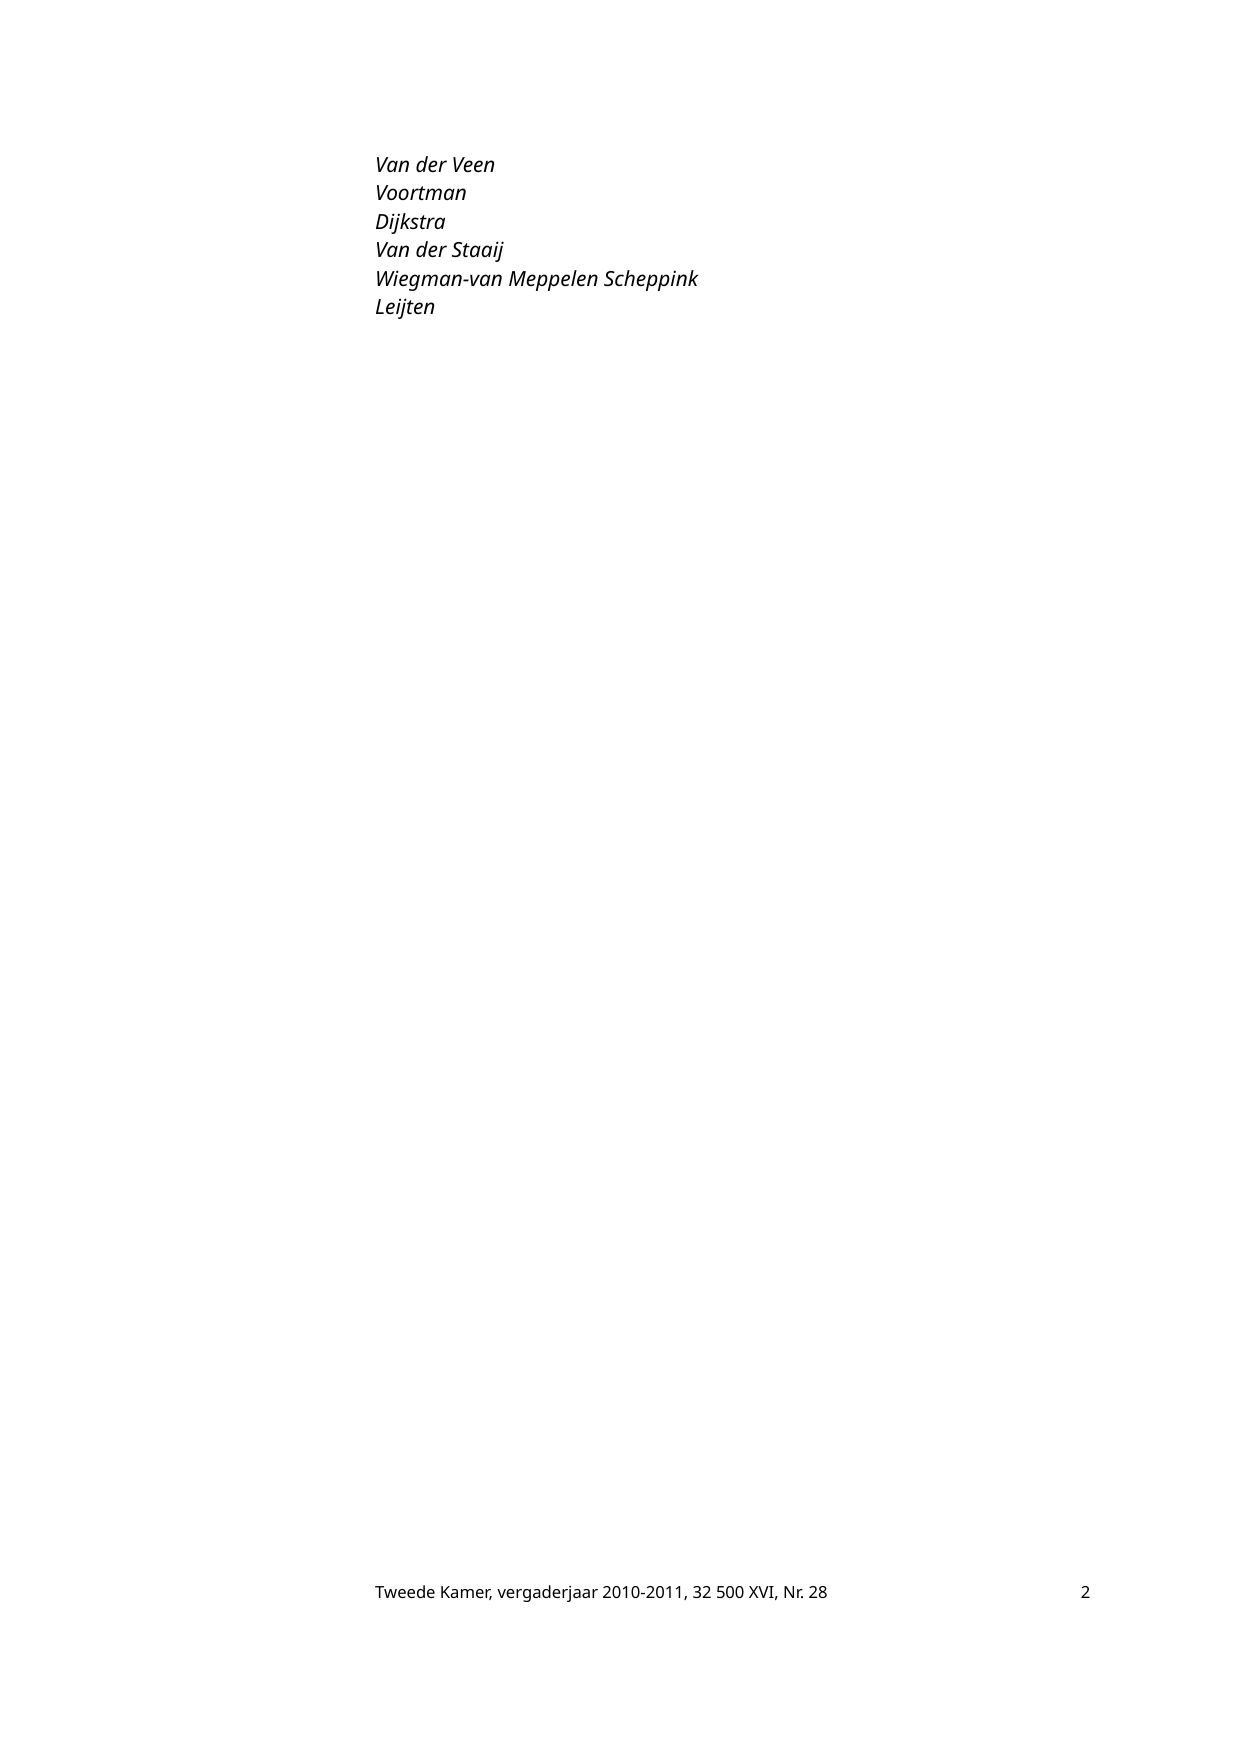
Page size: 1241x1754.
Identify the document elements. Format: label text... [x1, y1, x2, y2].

text Leijten [375, 292, 1090, 321]
text Voortman [375, 178, 1090, 207]
text Dijkstra [375, 207, 1090, 235]
text Wiegman-van Meppelen Scheppink [375, 264, 1090, 292]
text Van der Staaij [375, 235, 1090, 264]
text Van der Veen [375, 150, 1090, 178]
